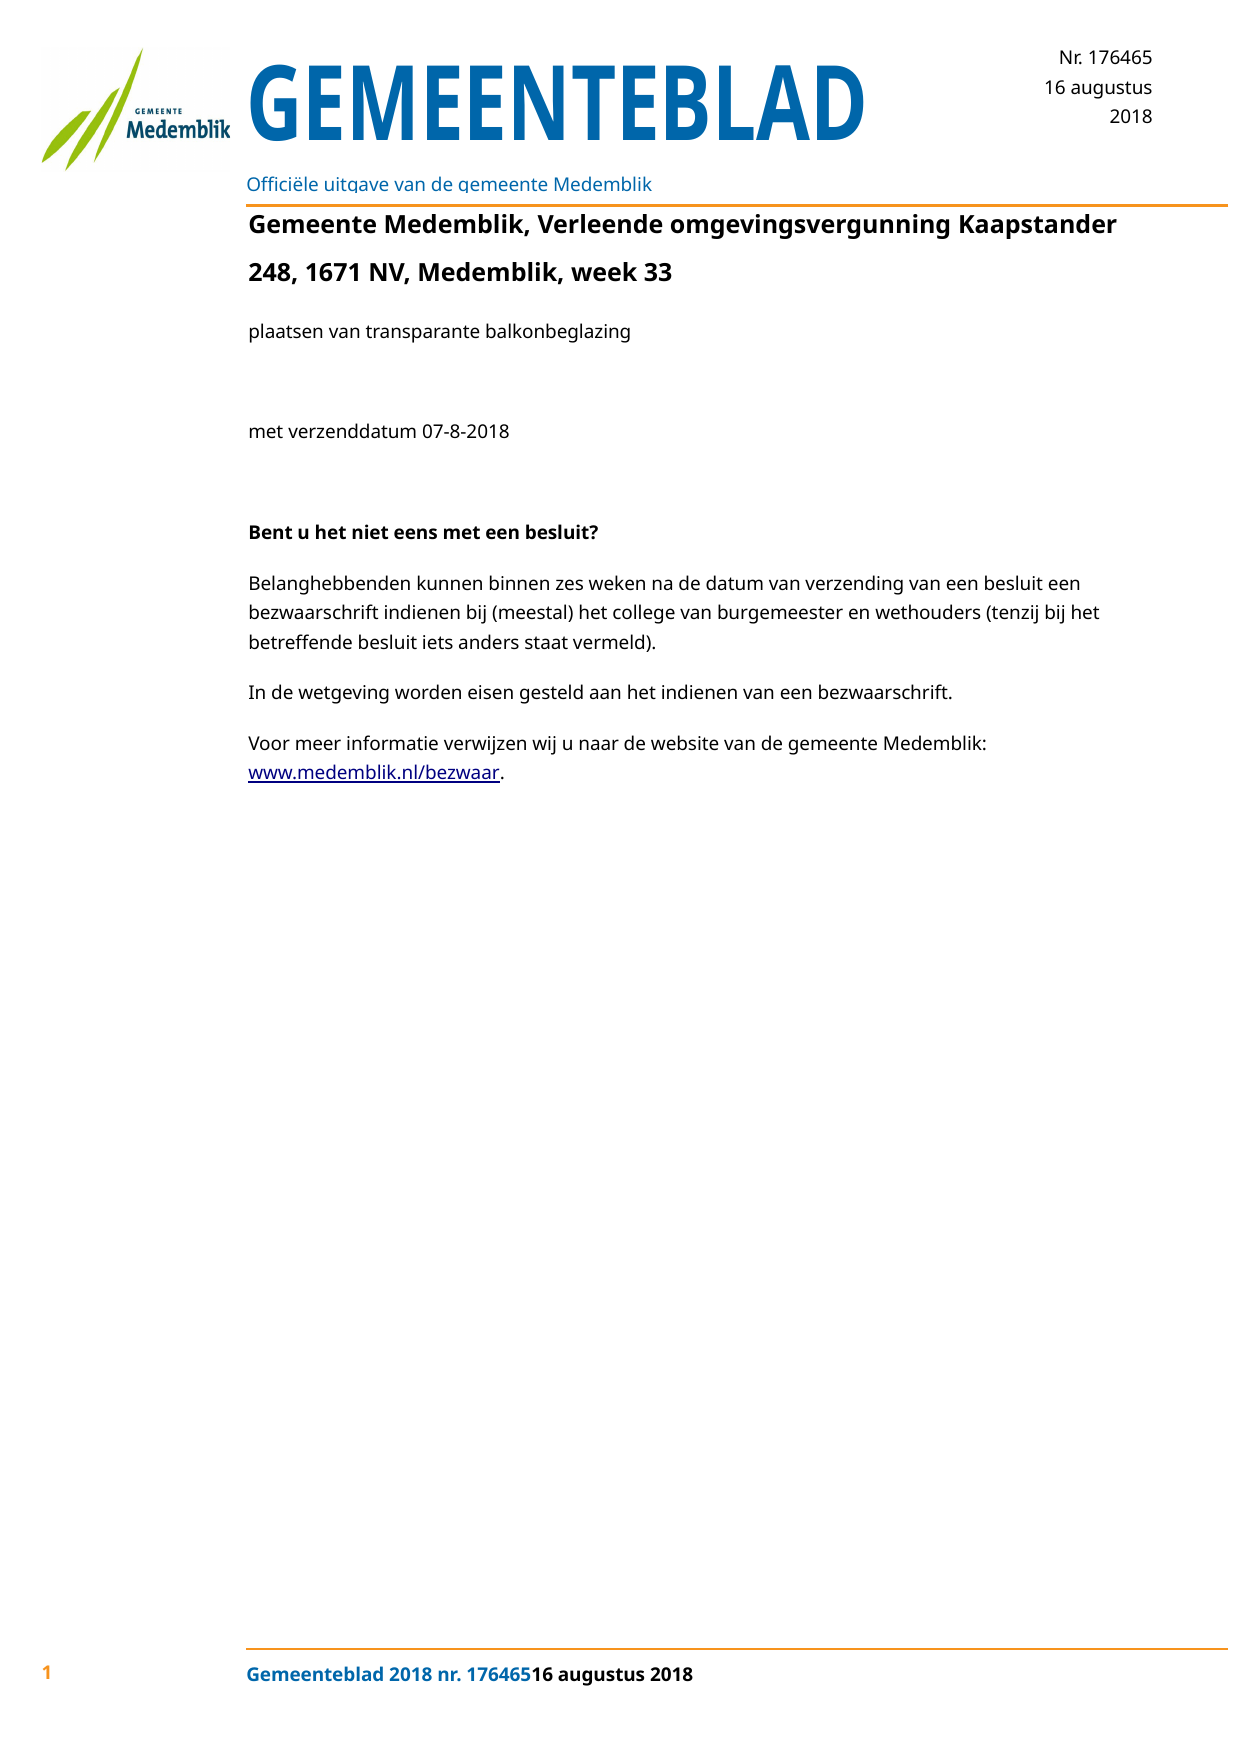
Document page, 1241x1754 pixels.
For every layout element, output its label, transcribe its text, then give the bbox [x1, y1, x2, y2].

text met verzenddatum 07-8-2018 [248, 419, 1152, 444]
text Gemeente Medemblik, Verleende omgevingsvergunning Kaapstander 248, 1671 NV, Medemblik, week 33 [248, 207, 1152, 288]
picture [41, 47, 231, 172]
text plaatsen van transparante balkonbeglazing [248, 318, 1152, 344]
text Bent u het niet eens met een besluit? [248, 519, 1152, 545]
text In de wetgeving worden eisen gesteld aan het indienen van een bezwaarschrift. [248, 679, 1152, 705]
text Voor meer informatie verwijzen wij u naar de website van de gemeente Medemblik: www.medemblik.nl/bezwaar. [248, 730, 1152, 785]
text Belanghebbenden kunnen binnen zes weken na de datum van verzending van een besluit een bezwaarschrift indienen bij (meestal) het college van burgemeester en wethouders (tenzij bij het betreffende besluit iets anders staat vermeld). [248, 570, 1152, 655]
